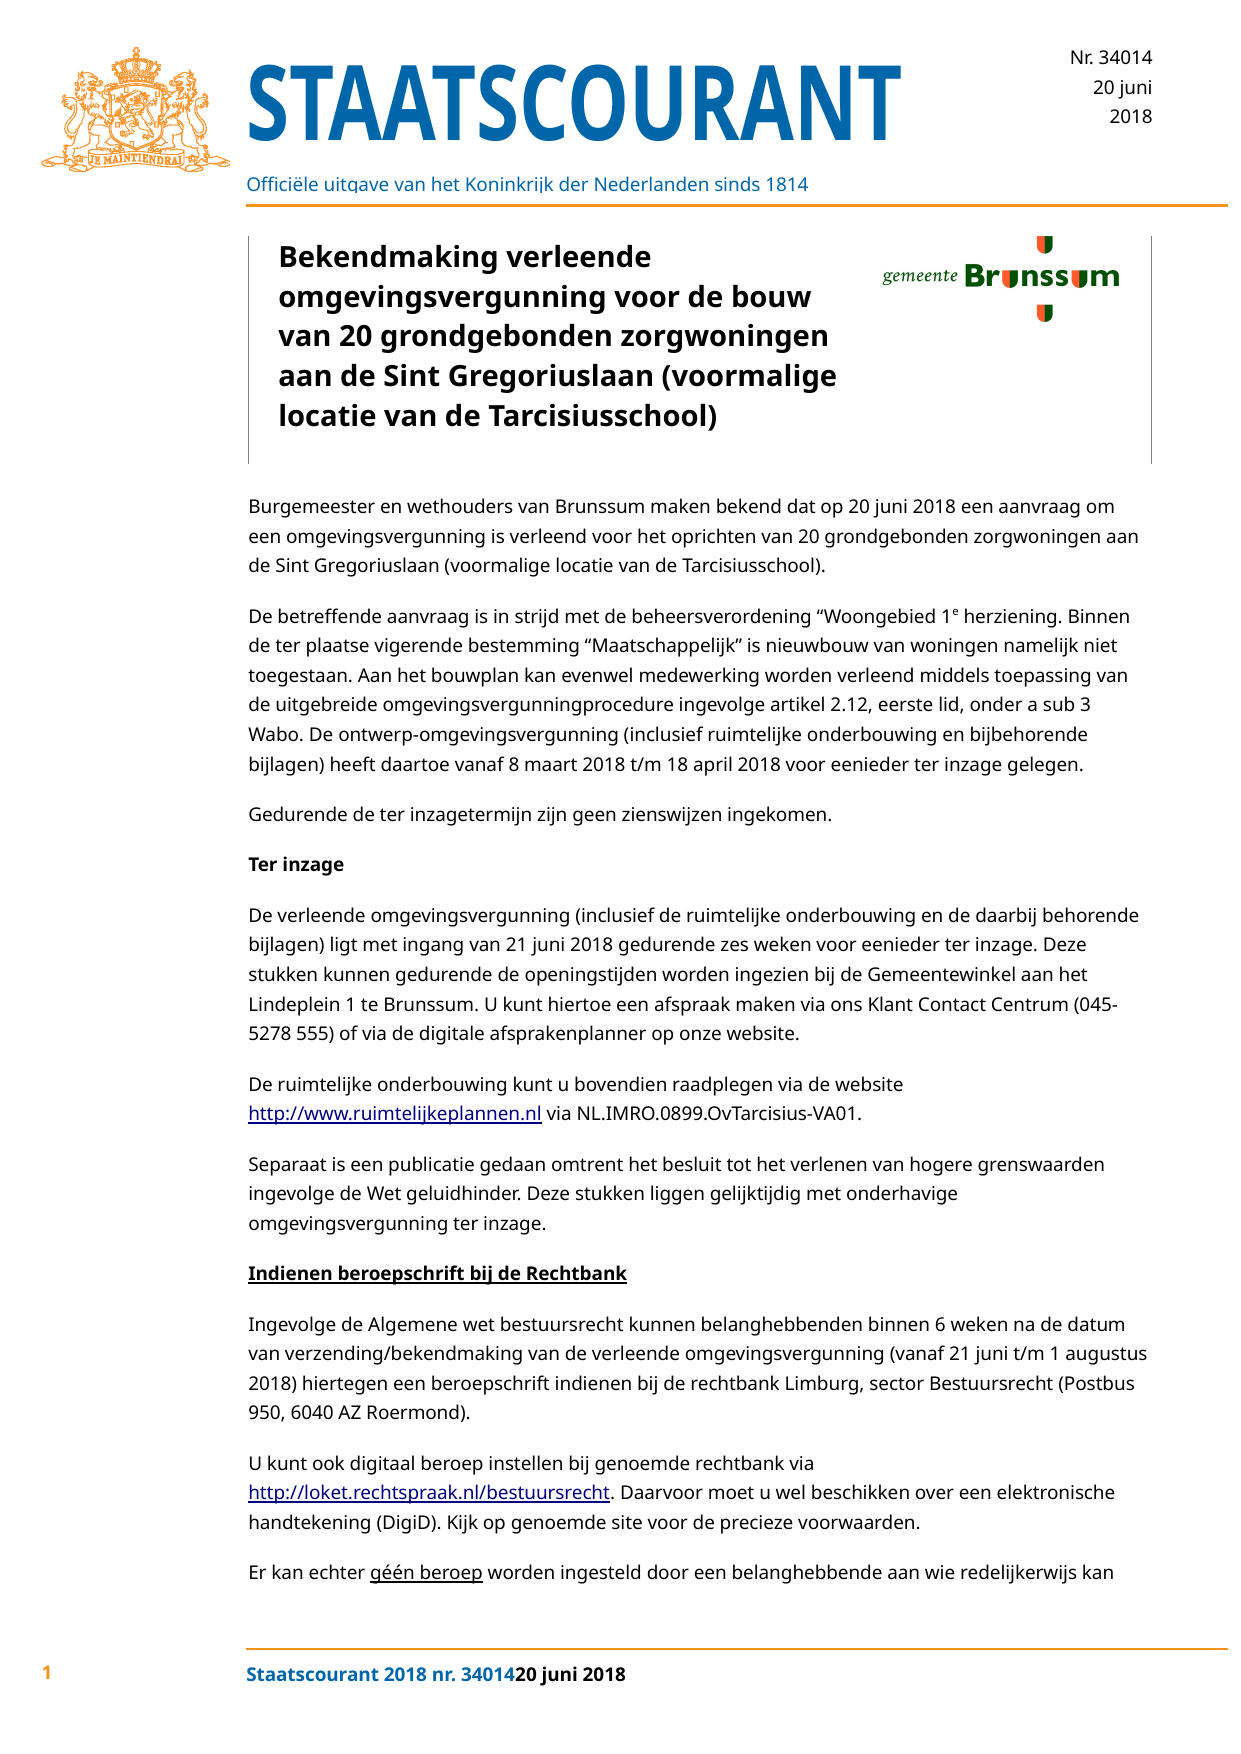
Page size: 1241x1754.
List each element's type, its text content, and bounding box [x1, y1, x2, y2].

text Indienen beroepschrift bij de Rechtbank [248, 1260, 1152, 1286]
table_header Bekendmaking verleende omgevingsvergunning voor de bouw van 20 grondgebonden zorgwoningen aan de Sint Gregoriuslaan (voormalige locatie van de Tarcisiusschool) [249, 236, 850, 464]
text De ruimtelijke onderbouwing kunt u bovendien raadplegen via de website http://www.ruimtelijkeplannen.nl via NL.IMRO.0899.OvTarcisius-VA01. [248, 1071, 1152, 1126]
picture [882, 236, 1119, 322]
picture [41, 47, 231, 172]
text Separaat is een publicatie gedaan omtrent het besluit tot het verlenen van hogere grenswaarden ingevolge de Wet geluidhinder. Deze stukken liggen gelijktijdig met onderhavige omgevingsvergunning ter inzage. [248, 1151, 1152, 1236]
text U kunt ook digitaal beroep instellen bij genoemde rechtbank via http://loket.rechtspraak.nl/bestuursrecht. Daarvoor moet u wel beschikken over een elektronische handtekening (DigiD). Kijk op genoemde site voor de precieze voorwaarden. [248, 1450, 1152, 1535]
table_header [850, 236, 1151, 464]
text De betreffende aanvraag is in strijd met de beheersverordening “Woongebied 1e herziening. Binnen de ter plaatse vigerende bestemming “Maatschappelijk” is nieuwbouw van woningen namelijk niet toegestaan. Aan het bouwplan kan evenwel medewerking worden verleend middels toepassing van de uitgebreide omgevingsvergunningprocedure ingevolge artikel 2.12, eerste lid, onder a sub 3 Wabo. De ontwerp-omgevingsvergunning (inclusief ruimtelijke onderbouwing en bijbehorende bijlagen) heeft daartoe vanaf 8 maart 2018 t/m 18 april 2018 voor eenieder ter inzage gelegen. [248, 603, 1152, 777]
text Ingevolge de Algemene wet bestuursrecht kunnen belanghebbenden binnen 6 weken na de datum van verzending/bekendmaking van de verleende omgevingsvergunning (vanaf 21 juni t/m 1 augustus 2018) hiertegen een beroepschrift indienen bij de rechtbank Limburg, sector Bestuursrecht (Postbus 950, 6040 AZ Roermond). [248, 1311, 1152, 1425]
text De verleende omgevingsvergunning (inclusief de ruimtelijke onderbouwing en de daarbij behorende bijlagen) ligt met ingang van 21 juni 2018 gedurende zes weken voor eenieder ter inzage. Deze stukken kunnen gedurende de openingstijden worden ingezien bij de Gemeentewinkel aan het Lindeplein 1 te Brunssum. U kunt hiertoe een afspraak maken via ons Klant Contact Centrum (045-5278 555) of via de digitale afsprakenplanner op onze website. [248, 902, 1152, 1046]
text Er kan echter géén beroep worden ingesteld door een belanghebbende aan wie redelijkerwijs kan [248, 1559, 1152, 1585]
text Burgemeester en wethouders van Brunssum maken bekend dat op 20 juni 2018 een aanvraag om een omgevingsvergunning is verleend voor het oprichten van 20 grondgebonden zorgwoningen aan de Sint Gregoriuslaan (voormalige locatie van de Tarcisiusschool). [248, 493, 1152, 578]
text Gedurende de ter inzagetermijn zijn geen zienswijzen ingekomen. [248, 801, 1152, 827]
text Ter inzage [248, 852, 1152, 877]
